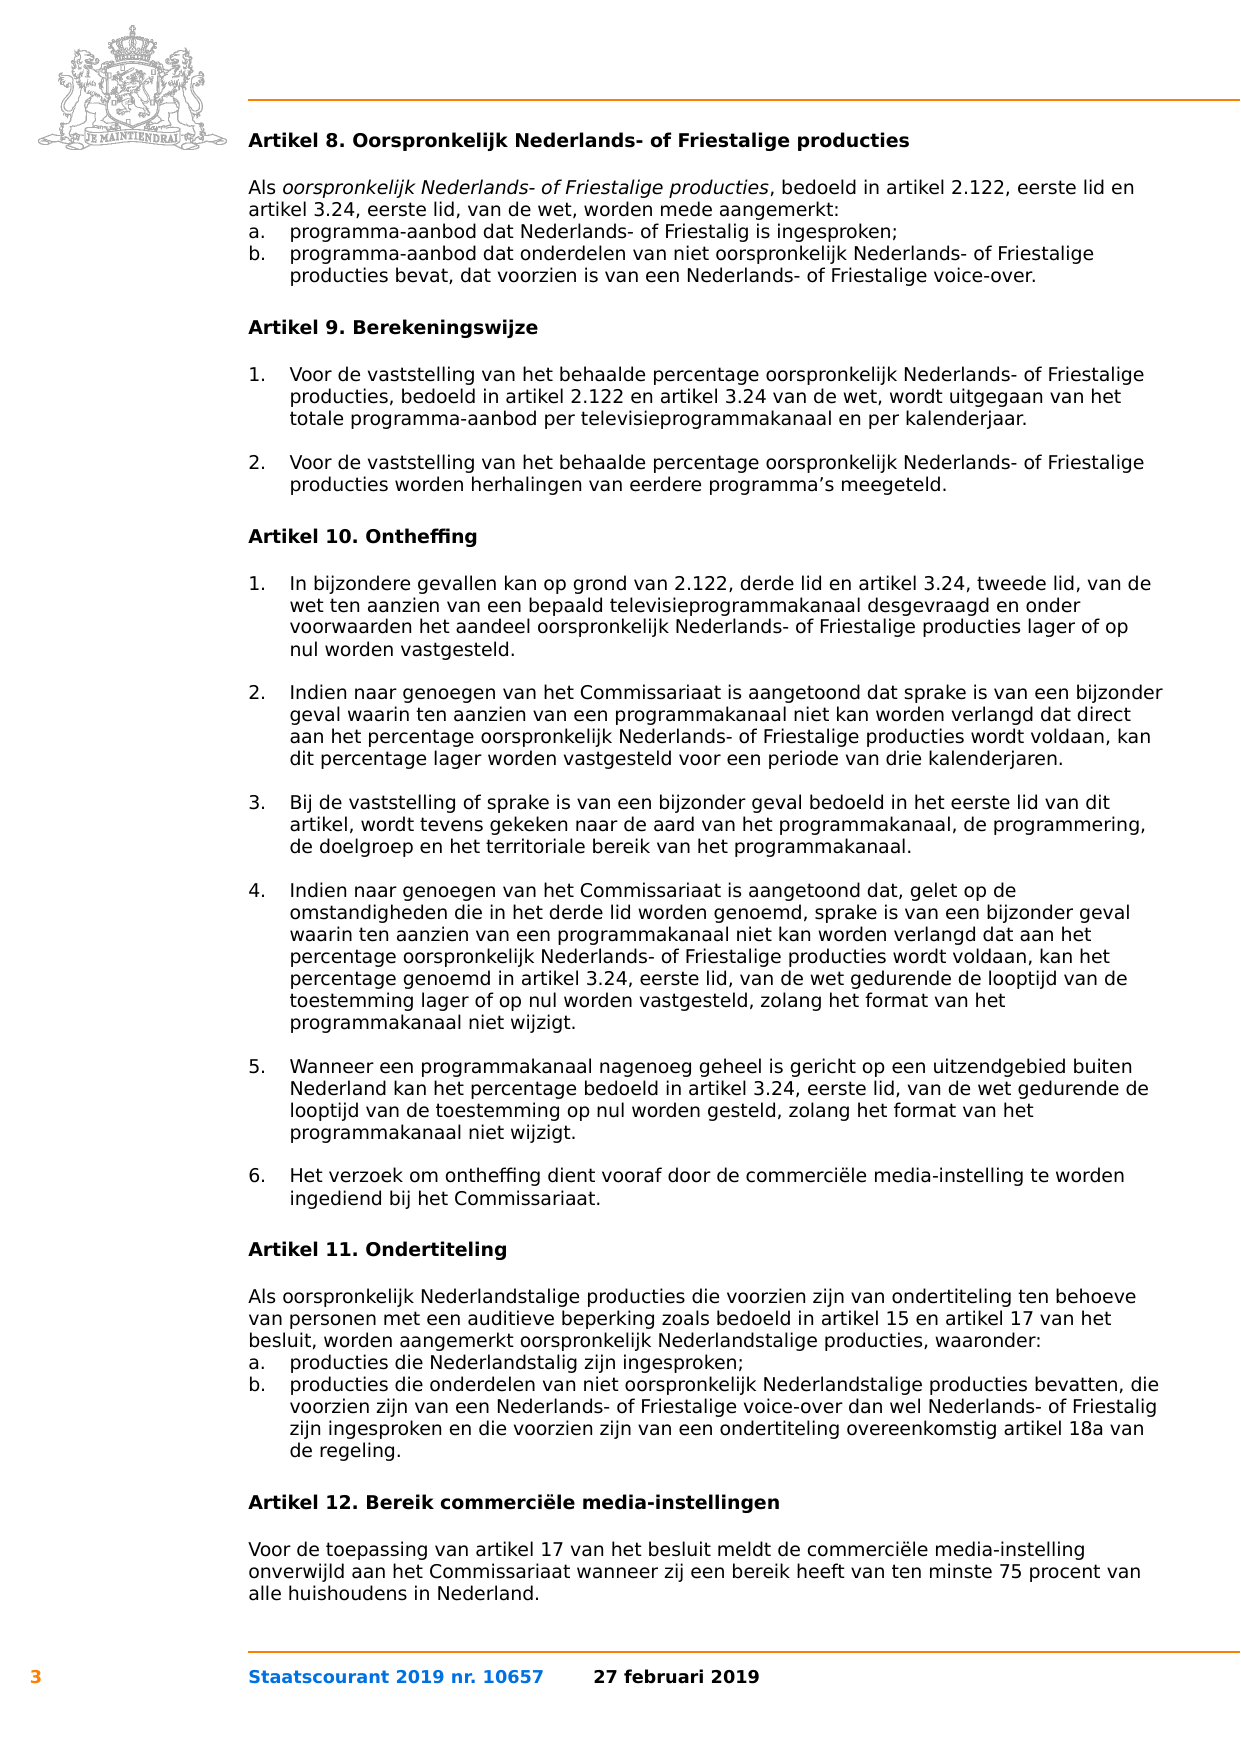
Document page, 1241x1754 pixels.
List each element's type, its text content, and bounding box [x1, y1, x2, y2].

text 6. Het verzoek om ontheffing dient vooraf door de commerciële media-instelling te worden ingediend bij het Commissariaat. [248, 1165, 1163, 1209]
text b. producties die onderdelen van niet oorspronkelijk Nederlandstalige producties bevatten, die voorzien zijn van een Nederlands- of Friestalige voice-over dan wel Nederlands- of Friestalig zijn ingesproken en die voorzien zijn van een ondertiteling overeenkomstig artikel 18a van de regeling. [248, 1374, 1163, 1462]
picture [38, 25, 227, 150]
text a. programma-aanbod dat Nederlands- of Friestalig is ingesproken; [248, 221, 1163, 243]
text 5. Wanneer een programmakanaal nagenoeg geheel is gericht op een uitzendgebied buiten Nederland kan het percentage bedoeld in artikel 3.24, eerste lid, van de wet gedurende de looptijd van de toestemming op nul worden gesteld, zolang het format van het programmakanaal niet wijzigt. [248, 1056, 1163, 1143]
subtitle Artikel 10. Ontheffing [248, 526, 1163, 547]
text 1. Voor de vaststelling van het behaalde percentage oorspronkelijk Nederlands- of Friestalige producties, bedoeld in artikel 2.122 en artikel 3.24 van de wet, wordt uitgegaan van het totale programma-aanbod per televisieprogrammakanaal en per kalenderjaar. [248, 364, 1163, 430]
text 4. Indien naar genoegen van het Commissariaat is aangetoond dat, gelet op de omstandigheden die in het derde lid worden genoemd, sprake is van een bijzonder geval waarin ten aanzien van een programmakanaal niet kan worden verlangd dat aan het percentage oorspronkelijk Nederlands- of Friestalige producties wordt voldaan, kan het percentage genoemd in artikel 3.24, eerste lid, van de wet gedurende de looptijd van de toestemming lager of op nul worden vastgesteld, zolang het format van het programmakanaal niet wijzigt. [248, 880, 1163, 1034]
subtitle Artikel 11. Ondertiteling [248, 1239, 1163, 1261]
subtitle Artikel 9. Berekeningswijze [248, 317, 1163, 339]
text Voor de toepassing van artikel 17 van het besluit meldt de commerciële media-instelling onverwijld aan het Commissariaat wanneer zij een bereik heeft van ten minste 75 procent van alle huishoudens in Nederland. [248, 1539, 1163, 1605]
text Als oorspronkelijk Nederlands- of Friestalige producties, bedoeld in artikel 2.122, eerste lid en artikel 3.24, eerste lid, van de wet, worden mede aangemerkt: [248, 177, 1163, 221]
text 1. In bijzondere gevallen kan op grond van 2.122, derde lid en artikel 3.24, tweede lid, van de wet ten aanzien van een bepaald televisieprogrammakanaal desgevraagd en onder voorwaarden het aandeel oorspronkelijk Nederlands- of Friestalige producties lager of op nul worden vastgesteld. [248, 572, 1163, 660]
text 3. Bij de vaststelling of sprake is van een bijzonder geval bedoeld in het eerste lid van dit artikel, wordt tevens gekeken naar de aard van het programmakanaal, de programmering, de doelgroep en het territoriale bereik van het programmakanaal. [248, 792, 1163, 858]
text 2. Indien naar genoegen van het Commissariaat is aangetoond dat sprake is van een bijzonder geval waarin ten aanzien van een programmakanaal niet kan worden verlangd dat direct aan het percentage oorspronkelijk Nederlands- of Friestalige producties wordt voldaan, kan dit percentage lager worden vastgesteld voor een periode van drie kalenderjaren. [248, 682, 1163, 770]
subtitle Artikel 12. Bereik commerciële media-instellingen [248, 1492, 1163, 1514]
text b. programma-aanbod dat onderdelen van niet oorspronkelijk Nederlands- of Friestalige producties bevat, dat voorzien is van een Nederlands- of Friestalige voice-over. [248, 243, 1163, 287]
text a. producties die Nederlandstalig zijn ingesproken; [248, 1352, 1163, 1374]
text Als oorspronkelijk Nederlandstalige producties die voorzien zijn van ondertiteling ten behoeve van personen met een auditieve beperking zoals bedoeld in artikel 15 en artikel 17 van het besluit, worden aangemerkt oorspronkelijk Nederlandstalige producties, waaronder: [248, 1286, 1163, 1352]
text 2. Voor de vaststelling van het behaalde percentage oorspronkelijk Nederlands- of Friestalige producties worden herhalingen van eerdere programma’s meegeteld. [248, 452, 1163, 496]
subtitle Artikel 8. Oorspronkelijk Nederlands- of Friestalige producties [248, 130, 1163, 152]
